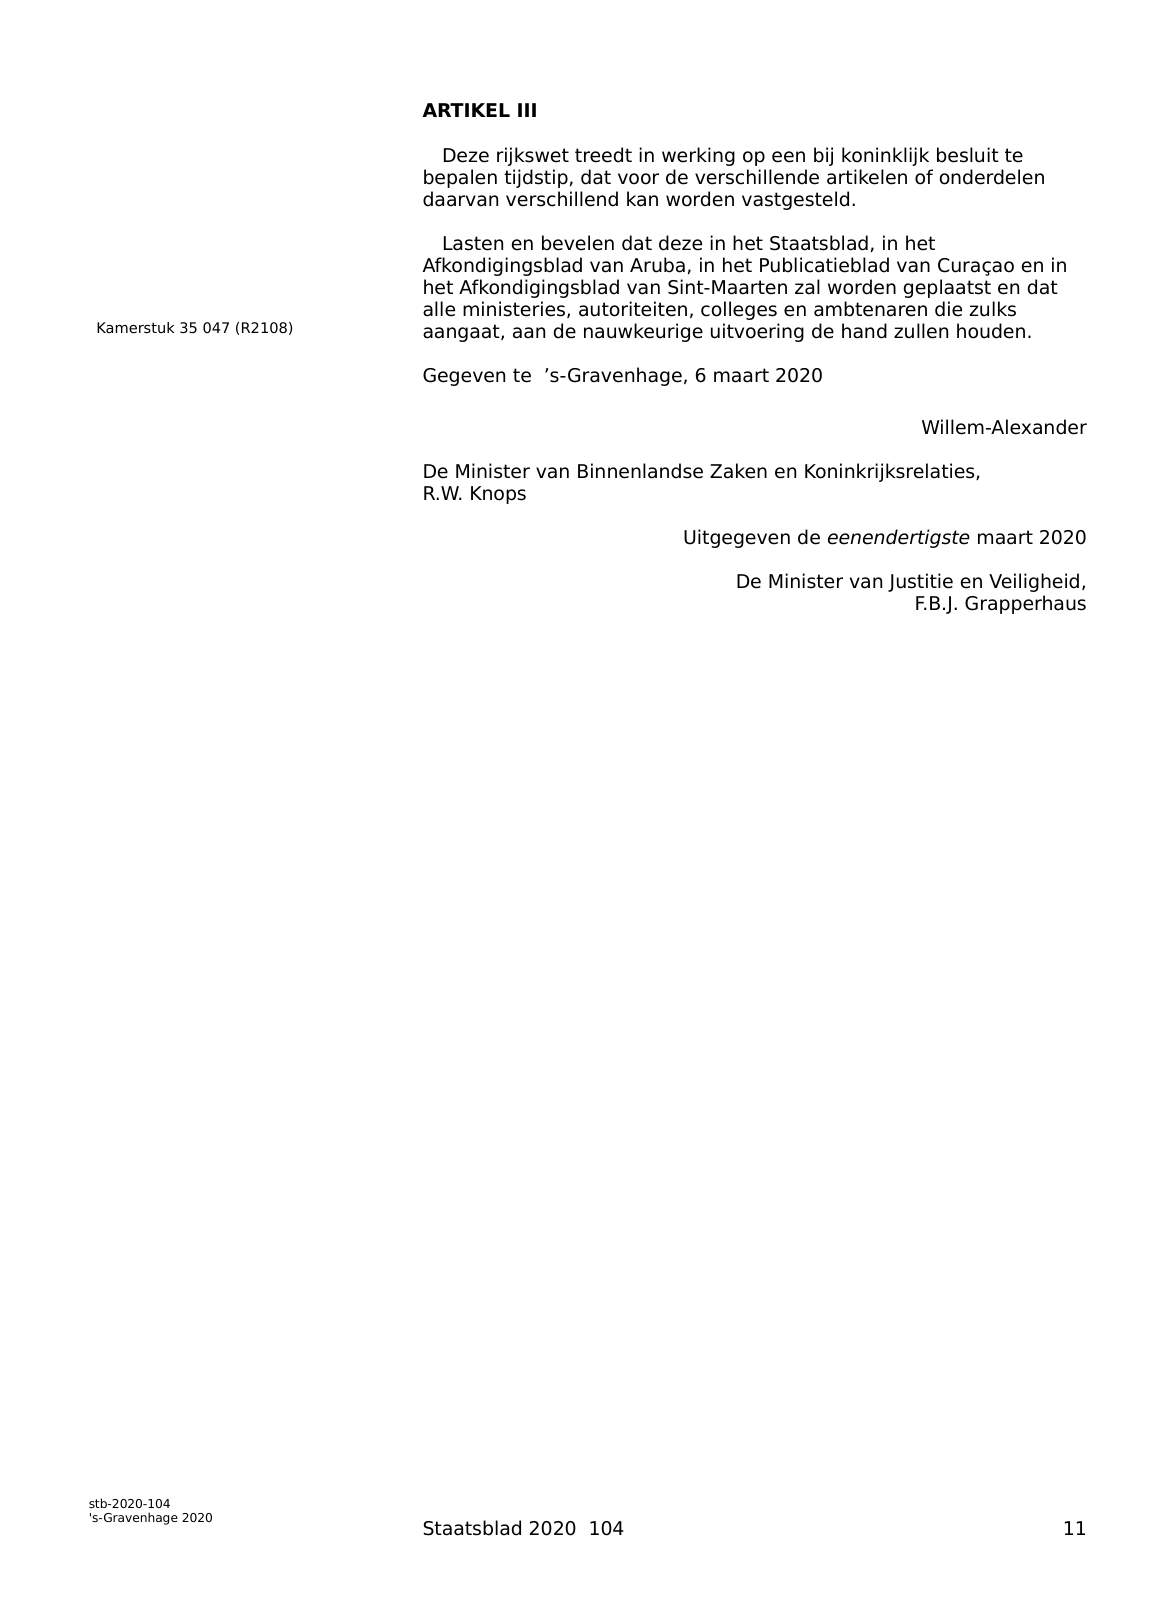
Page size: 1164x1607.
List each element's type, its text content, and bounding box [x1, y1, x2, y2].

text Willem-Alexander [422, 417, 1087, 439]
text Lasten en bevelen dat deze in het Staatsblad, in het Afkondigingsblad van Aruba, in het Publicatieblad van Curaçao en in het Afkondigingsblad van Sint-Maarten zal worden geplaatst en dat alle ministeries, autoriteiten, colleges en ambtenaren die zulks aangaat, aan de nauwkeurige uitvoering de hand zullen houden. [422, 233, 1087, 343]
text Uitgegeven de eenendertigste maart 2020 [422, 527, 1087, 549]
text stb-2020-104 [88, 1497, 323, 1511]
text 's-Gravenhage 2020 [88, 1511, 323, 1525]
text Kamerstuk 35 047 (R2108) [77, 319, 396, 337]
text De Minister van Justitie en Veiligheid, F.B.J. Grapperhaus [422, 571, 1087, 615]
text Gegeven te ’s-Gravenhage, 6 maart 2020 [422, 365, 1087, 387]
subtitle ARTIKEL III [422, 100, 1087, 122]
text De Minister van Binnenlandse Zaken en Koninkrijksrelaties, R.W. Knops [422, 461, 1087, 505]
text Deze rijkswet treedt in werking op een bij koninklijk besluit te bepalen tijdstip, dat voor de verschillende artikelen of onderdelen daarvan verschillend kan worden vastgesteld. [422, 144, 1087, 211]
